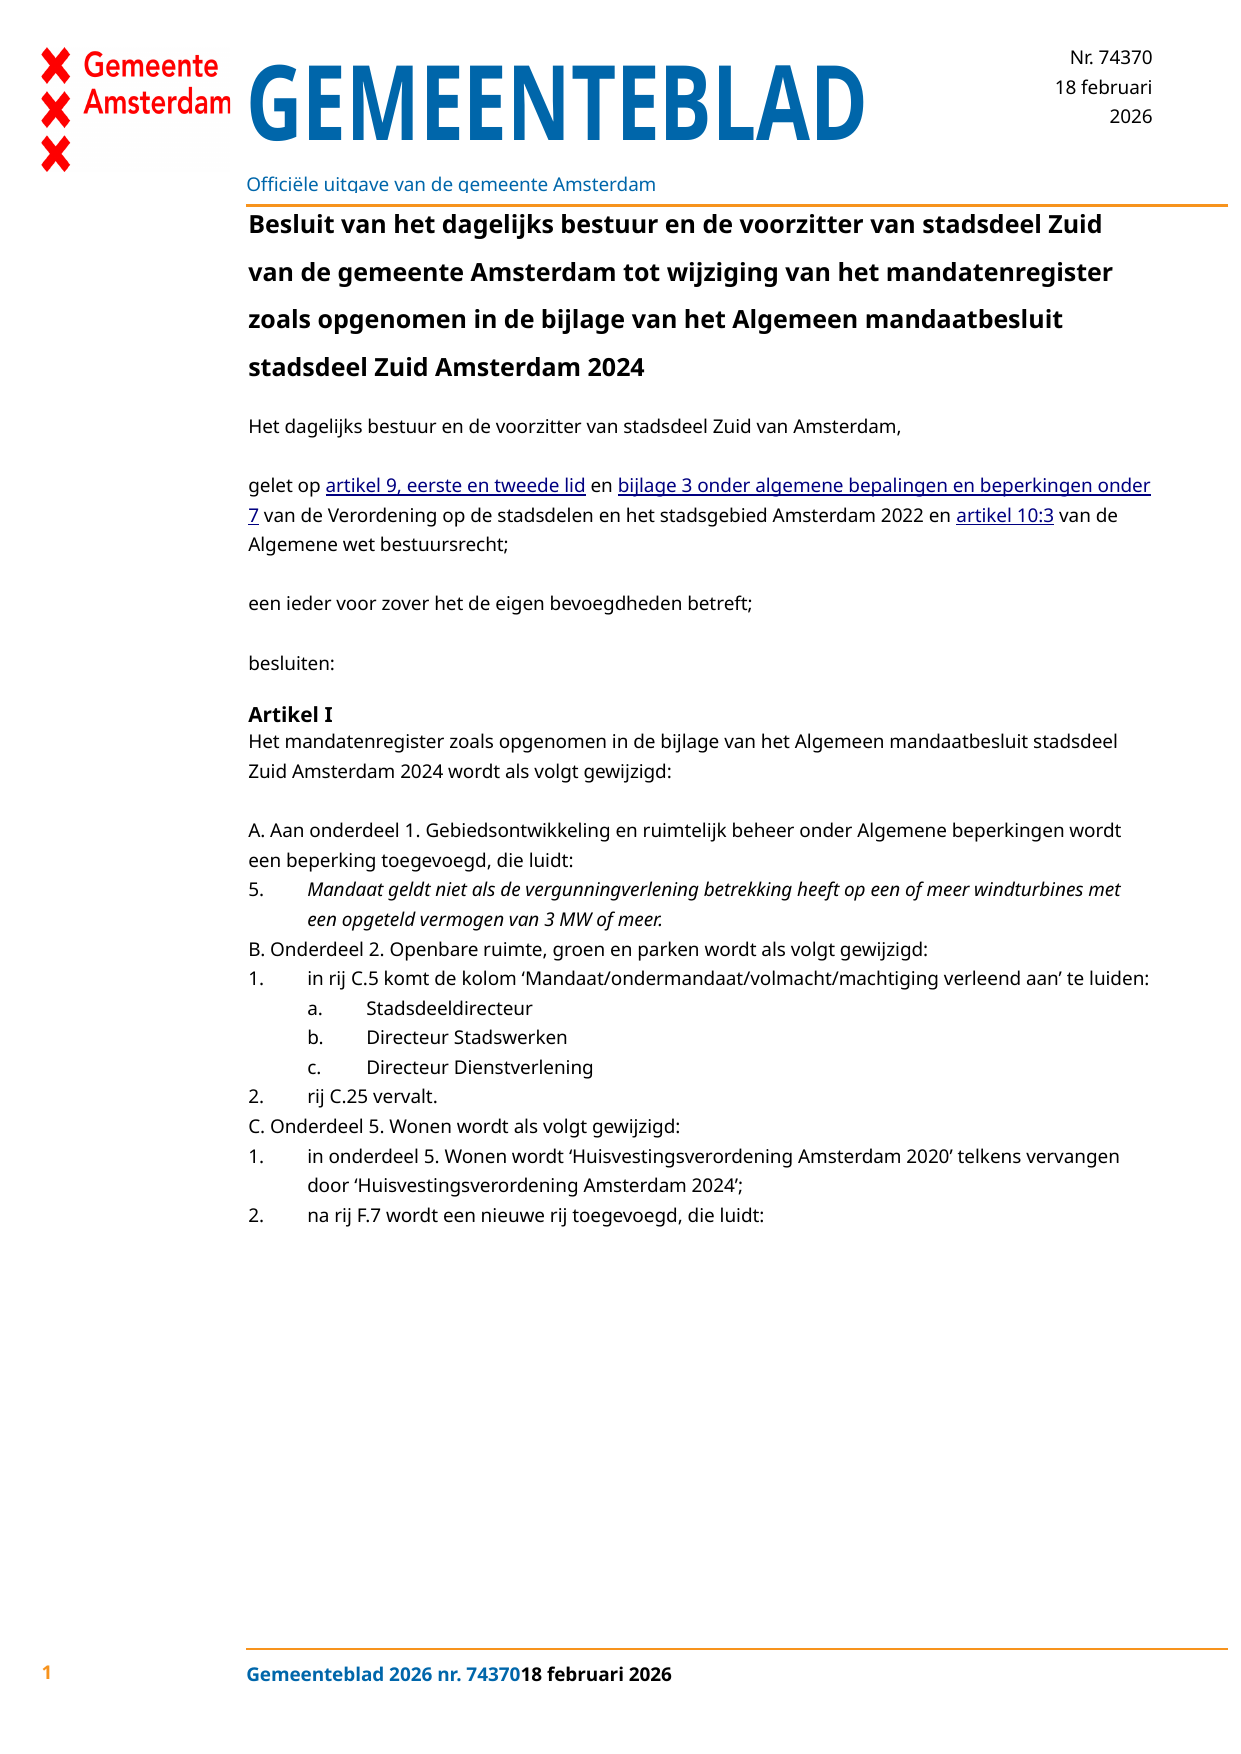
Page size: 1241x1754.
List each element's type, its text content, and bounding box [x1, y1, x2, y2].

list Stadsdeeldirecteur [307, 995, 1152, 1021]
list in onderdeel 5. Wonen wordt ‘Huisvestingsverordening Amsterdam 2020’ telkens vervangen door ‘Huisvestingsverordening Amsterdam 2024’; [248, 1143, 1152, 1198]
text besluiten: [248, 650, 1152, 676]
list Directeur Dienstverlening [307, 1054, 1152, 1080]
text een ieder voor zover het de eigen bevoegdheden betreft; [248, 591, 1152, 616]
list Directeur Stadswerken [307, 1024, 1152, 1050]
list na rij F.7 wordt een nieuwe rij toegevoegd, die luidt: [248, 1202, 1152, 1228]
text gelet op artikel 9, eerste en tweede lid en bijlage 3 onder algemene bepalingen en beperkingen onder 7 van de Verordening op de stadsdelen en het stadsgebied Amsterdam 2022 en artikel 10:3 van de Algemene wet bestuursrecht; [248, 472, 1152, 557]
picture [41, 47, 231, 172]
text B. Onderdeel 2. Openbare ruimte, groen en parken wordt als volgt gewijzigd: [248, 936, 1152, 961]
list Mandaat geldt niet als de vergunningverlening betrekking heeft op een of meer windturbines met een opgeteld vermogen van 3 MW of meer. [248, 877, 1152, 932]
text Het mandatenregister zoals opgenomen in de bijlage van het Algemeen mandaatbesluit stadsdeel Zuid Amsterdam 2024 wordt als volgt gewijzigd: [248, 729, 1152, 784]
text C. Onderdeel 5. Wonen wordt als volgt gewijzigd: [248, 1113, 1152, 1139]
text A. Aan onderdeel 1. Gebiedsontwikkeling en ruimtelijk beheer onder Algemene beperkingen wordt een beperking toegevoegd, die luidt: [248, 817, 1152, 873]
list in rij C.5 komt de kolom ‘Mandaat/ondermandaat/volmacht/machtiging verleend aan’ te luiden: [248, 965, 1152, 991]
list rij C.25 vervalt. [248, 1084, 1152, 1109]
text Artikel I [248, 700, 1152, 729]
text Het dagelijks bestuur en de voorzitter van stadsdeel Zuid van Amsterdam, [248, 413, 1152, 439]
text Besluit van het dagelijks bestuur en de voorzitter van stadsdeel Zuid van de gemeente Amsterdam tot wijziging van het mandatenregister zoals opgenomen in de bijlage van het Algemeen mandaatbesluit stadsdeel Zuid Amsterdam 2024 [248, 207, 1152, 384]
